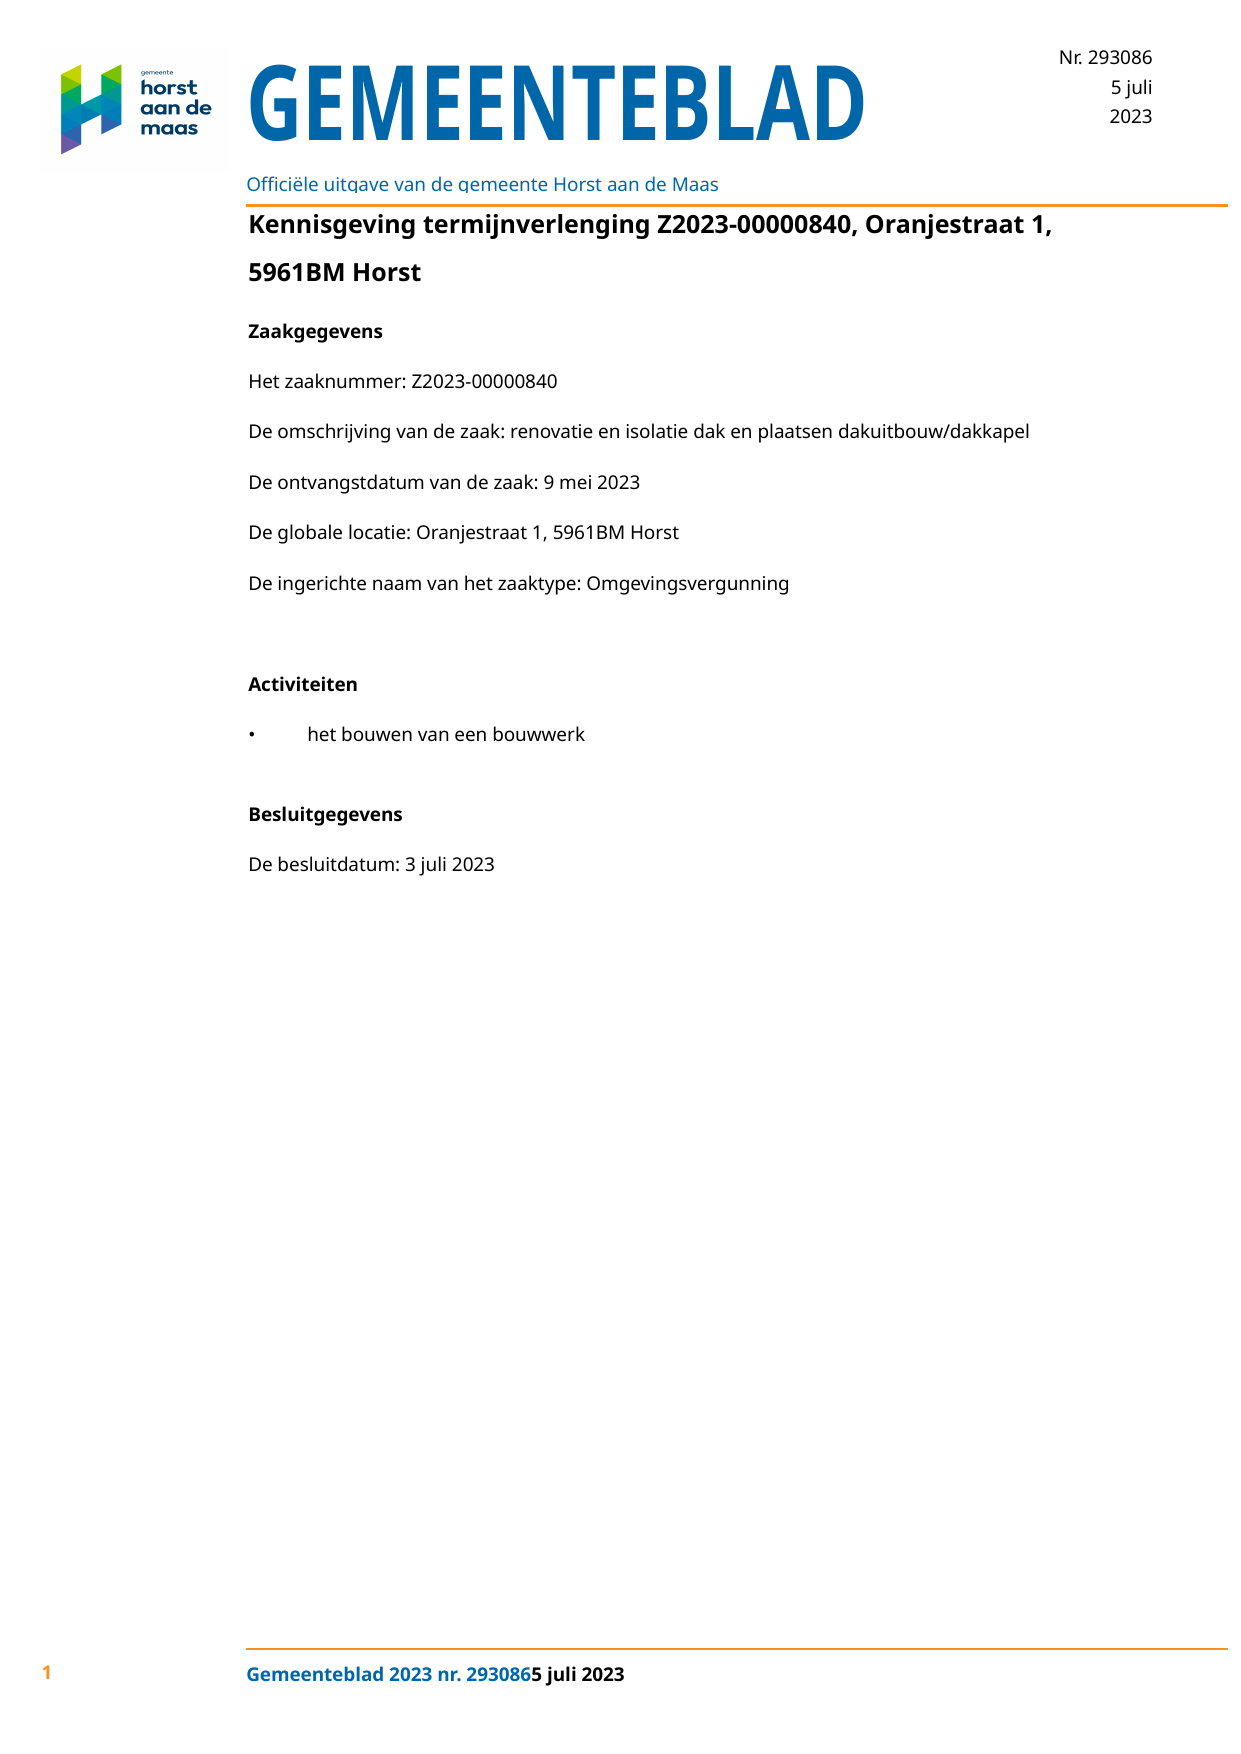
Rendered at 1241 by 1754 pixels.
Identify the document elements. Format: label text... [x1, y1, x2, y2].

picture [41, 47, 231, 172]
text De omschrijving van de zaak: renovatie en isolatie dak en plaatsen dakuitbouw/dakkapel [248, 419, 1152, 444]
text Zaakgegevens [248, 318, 1152, 344]
text De besluitdatum: 3 juli 2023 [248, 852, 1152, 877]
list het bouwen van een bouwwerk [248, 721, 1152, 747]
text Kennisgeving termijnverlenging Z2023-00000840, Oranjestraat 1, 5961BM Horst [248, 207, 1152, 288]
text Besluitgegevens [248, 801, 1152, 827]
text Het zaaknummer: Z2023-00000840 [248, 368, 1152, 394]
text De ontvangstdatum van de zaak: 9 mei 2023 [248, 469, 1152, 495]
text De ingerichte naam van het zaaktype: Omgevingsvergunning [248, 570, 1152, 596]
text De globale locatie: Oranjestraat 1, 5961BM Horst [248, 519, 1152, 545]
text Activiteiten [248, 671, 1152, 697]
